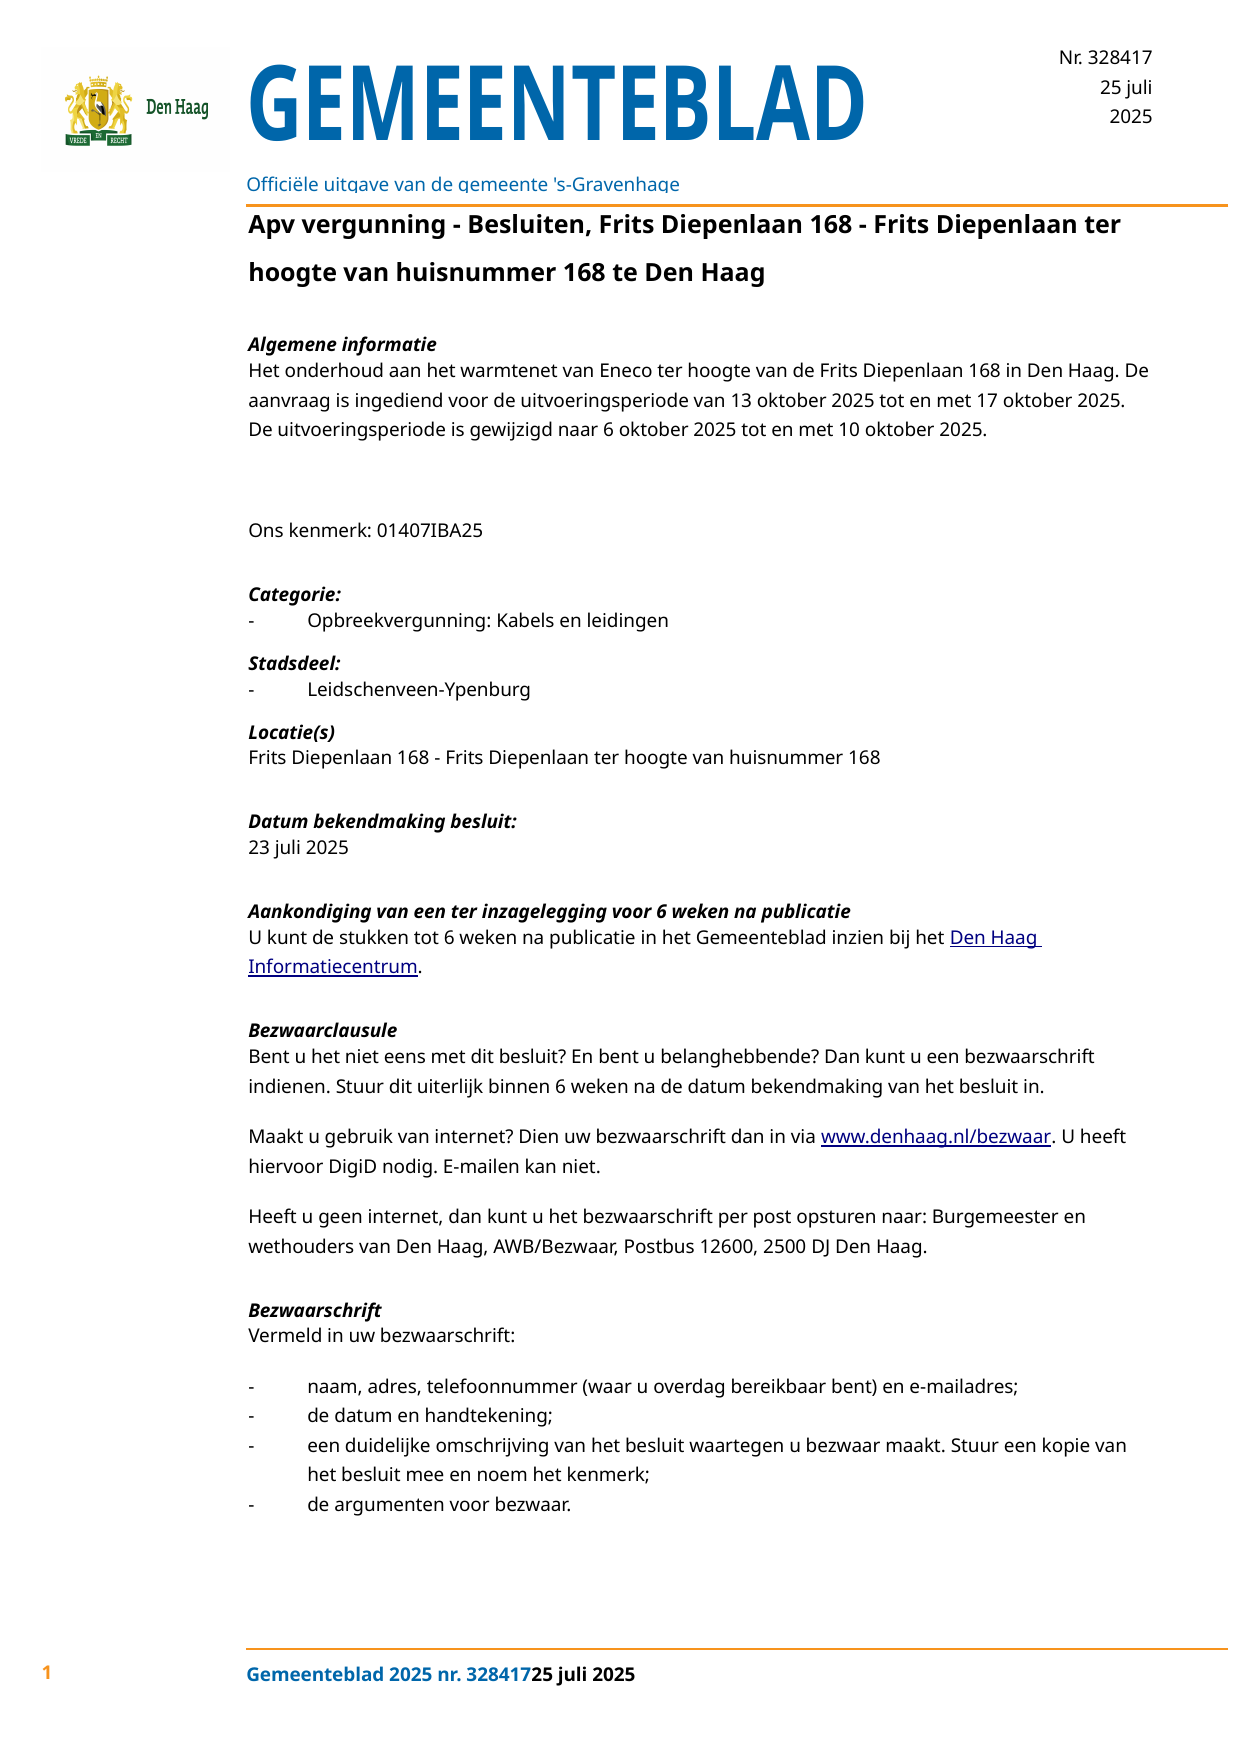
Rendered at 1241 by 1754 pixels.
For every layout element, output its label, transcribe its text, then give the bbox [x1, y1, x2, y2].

list naam, adres, telefoonnummer (waar u overdag bereikbaar bent) en e-mailadres; [248, 1373, 1152, 1399]
text Categorie: [248, 581, 1152, 607]
text Ons kenmerk: 01407IBA25 [248, 517, 1152, 543]
text Apv vergunning - Besluiten, Frits Diepenlaan 168 - Frits Diepenlaan ter hoogte van huisnummer 168 te Den Haag [248, 207, 1152, 288]
text Locatie(s) [248, 719, 1152, 744]
text Bezwaarclausule [248, 1017, 1152, 1043]
list Leidschenveen-Ypenburg [248, 676, 1152, 701]
text Het onderhoud aan het warmtenet van Eneco ter hoogte van de Frits Diepenlaan 168 in Den Haag. De aanvraag is ingediend voor de uitvoeringsperiode van 13 oktober 2025 tot en met 17 oktober 2025. De uitvoeringsperiode is gewijzigd naar 6 oktober 2025 tot en met 10 oktober 2025. [248, 357, 1152, 442]
text Bent u het niet eens met dit besluit? En bent u belanghebbende? Dan kunt u een bezwaarschrift indienen. Stuur dit uiterlijk binnen 6 weken na de datum bekendmaking van het besluit in. [248, 1043, 1152, 1098]
text Aankondiging van een ter inzagelegging voor 6 weken na publicatie [248, 898, 1152, 924]
text Bezwaarschrift [248, 1297, 1152, 1322]
text Algemene informatie [248, 331, 1152, 357]
text Datum bekendmaking besluit: [248, 808, 1152, 834]
text Stadsdeel: [248, 650, 1152, 676]
text Frits Diepenlaan 168 - Frits Diepenlaan ter hoogte van huisnummer 168 [248, 744, 1152, 770]
list de datum en handtekening; [248, 1402, 1152, 1428]
picture [41, 47, 231, 172]
text Heeft u geen internet, dan kunt u het bezwaarschrift per post opsturen naar: Burgemeester en wethouders van Den Haag, AWB/Bezwaar, Postbus 12600, 2500 DJ Den Haag. [248, 1203, 1152, 1258]
list Opbreekvergunning: Kabels en leidingen [248, 607, 1152, 633]
text Maakt u gebruik van internet? Dien uw bezwaarschrift dan in via www.denhaag.nl/bezwaar. U heeft hiervoor DigiD nodig. E-mailen kan niet. [248, 1123, 1152, 1178]
text 23 juli 2025 [248, 834, 1152, 860]
text Vermeld in uw bezwaarschrift: [248, 1322, 1152, 1348]
list de argumenten voor bezwaar. [248, 1491, 1152, 1517]
list een duidelijke omschrijving van het besluit waartegen u bezwaar maakt. Stuur een kopie van het besluit mee en noem het kenmerk; [248, 1432, 1152, 1487]
text U kunt de stukken tot 6 weken na publicatie in het Gemeenteblad inzien bij het Den Haag Informatiecentrum. [248, 924, 1152, 979]
